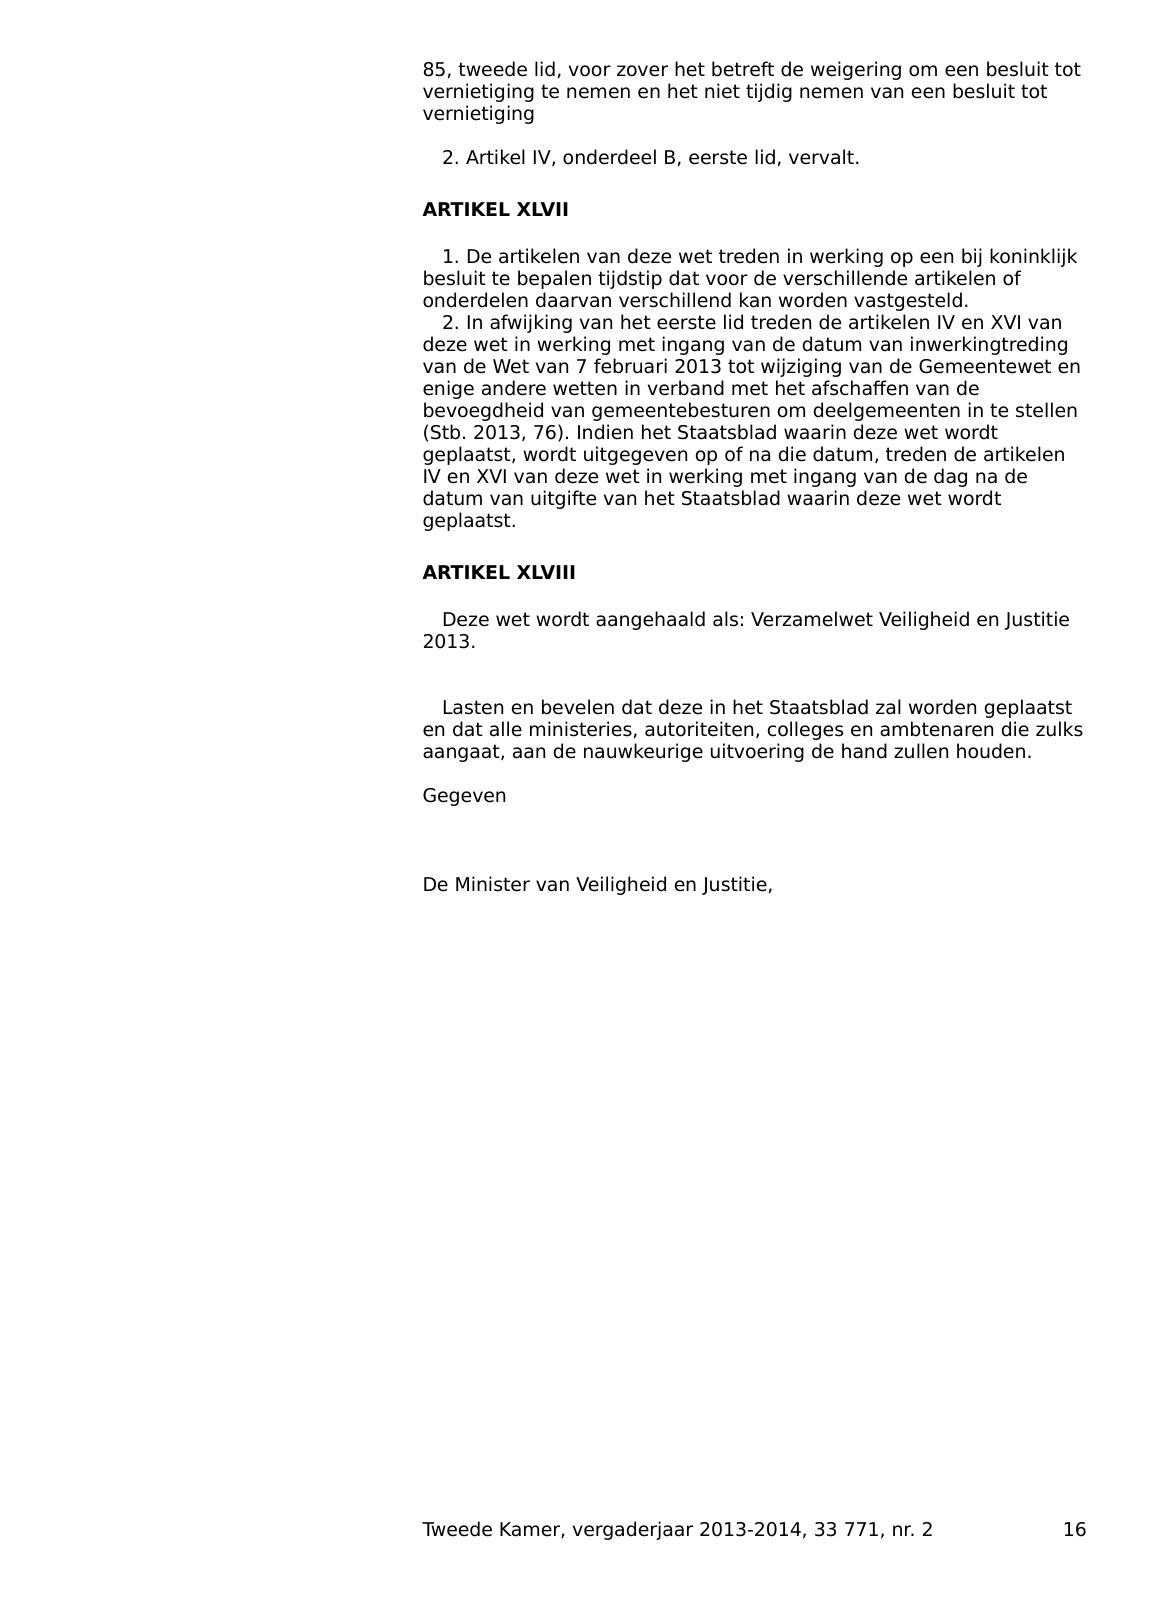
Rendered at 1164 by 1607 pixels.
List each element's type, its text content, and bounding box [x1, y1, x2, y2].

text Gegeven [422, 785, 1087, 807]
text 2. Artikel IV, onderdeel B, eerste lid, vervalt. [422, 147, 1087, 169]
text Deze wet wordt aangehaald als: Verzamelwet Veiligheid en Justitie 2013. [422, 609, 1087, 653]
text De Minister van Veiligheid en Justitie, [422, 874, 1087, 896]
subtitle ARTIKEL XLVII [422, 199, 1087, 221]
text 85, tweede lid, voor zover het betreft de weigering om een besluit tot vernietiging te nemen en het niet tijdig nemen van een besluit tot vernietiging [422, 59, 1087, 125]
subtitle ARTIKEL XLVIII [422, 562, 1087, 584]
text 2. In afwijking van het eerste lid treden de artikelen IV en XVI van deze wet in werking met ingang van de datum van inwerkingtreding van de Wet van 7 februari 2013 tot wijziging van de Gemeentewet en enige andere wetten in verband met het afschaffen van de bevoegdheid van gemeentebesturen om deelgemeenten in te stellen (Stb. 2013, 76). Indien het Staatsblad waarin deze wet wordt geplaatst, wordt uitgegeven op of na die datum, treden de artikelen IV en XVI van deze wet in werking met ingang van de dag na de datum van uitgifte van het Staatsblad waarin deze wet wordt geplaatst. [422, 312, 1087, 532]
text Lasten en bevelen dat deze in het Staatsblad zal worden geplaatst en dat alle ministeries, autoriteiten, colleges en ambtenaren die zulks aangaat, aan de nauwkeurige uitvoering de hand zullen houden. [422, 697, 1087, 763]
text 1. De artikelen van deze wet treden in werking op een bij koninklijk besluit te bepalen tijdstip dat voor de verschillende artikelen of onderdelen daarvan verschillend kan worden vastgesteld. [422, 246, 1087, 312]
